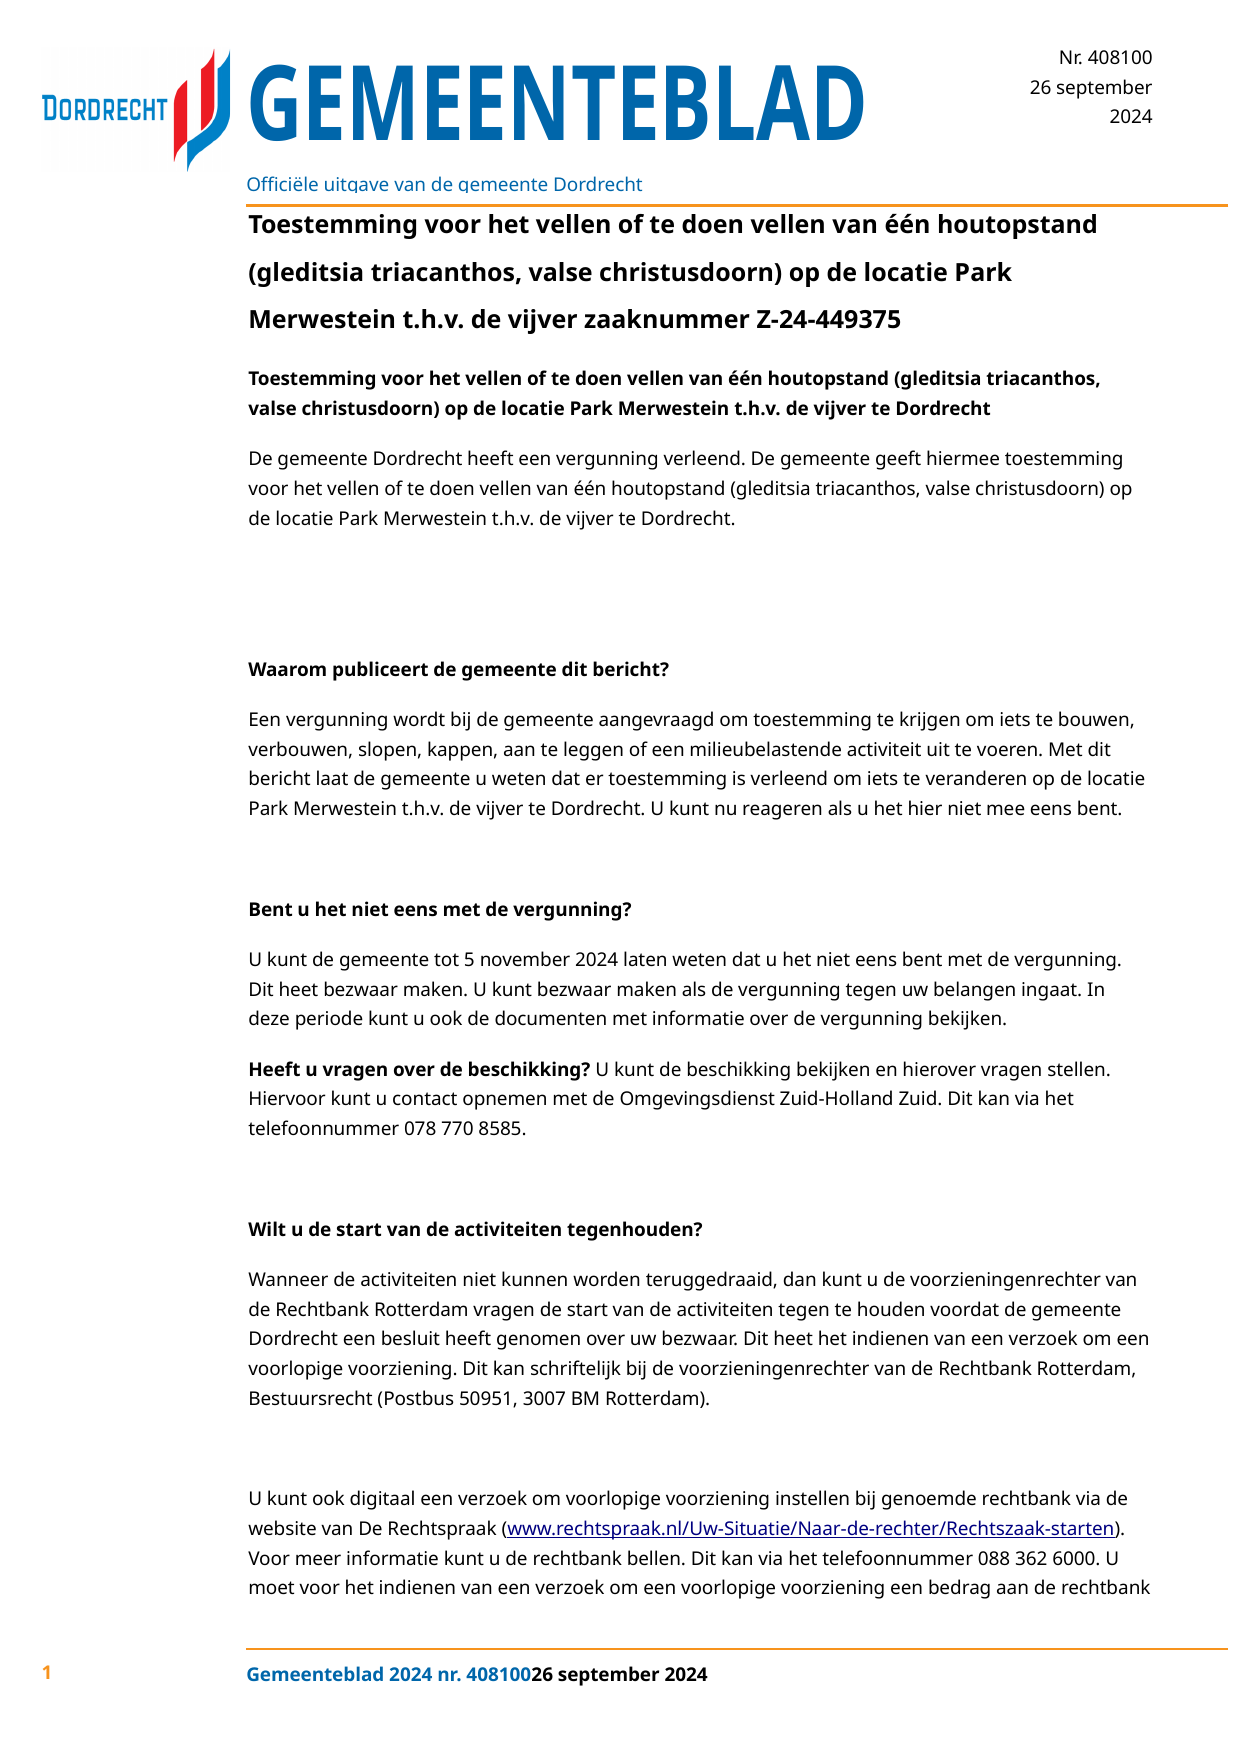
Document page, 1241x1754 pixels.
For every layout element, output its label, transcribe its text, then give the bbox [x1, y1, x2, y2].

picture [41, 47, 231, 172]
text Heeft u vragen over de beschikking? U kunt de beschikking bekijken en hierover vragen stellen. Hiervoor kunt u contact opnemen met de Omgevingsdienst Zuid-Holland Zuid. Dit kan via het telefoonnummer 078 770 8585. [248, 1056, 1152, 1141]
text De gemeente Dordrecht heeft een vergunning verleend. De gemeente geeft hiermee toestemming voor het vellen of te doen vellen van één houtopstand (gleditsia triacanthos, valse christusdoorn) op de locatie Park Merwestein t.h.v. de vijver te Dordrecht. [248, 446, 1152, 530]
text Wanneer de activiteiten niet kunnen worden teruggedraaid, dan kunt u de voorzieningenrechter van de Rechtbank Rotterdam vragen de start van de activiteiten tegen te houden voordat de gemeente Dordrecht een besluit heeft genomen over uw bezwaar. Dit heet het indienen van een verzoek om een voorlopige voorziening. Dit kan schriftelijk bij de voorzieningenrechter van de Rechtbank Rotterdam, Bestuursrecht (Postbus 50951, 3007 BM Rotterdam). [248, 1266, 1152, 1410]
text U kunt ook digitaal een verzoek om voorlopige voorziening instellen bij genoemde rechtbank via de website van De Rechtspraak (www.rechtspraak.nl/Uw-Situatie/Naar-de-rechter/Rechtszaak-starten). Voor meer informatie kunt u de rechtbank bellen. Dit kan via het telefoonnummer 088 362 6000. U moet voor het indienen van een verzoek om een voorlopige voorziening een bedrag aan de rechtbank [248, 1486, 1152, 1600]
text Bent u het niet eens met de vergunning? [248, 896, 1152, 922]
text U kunt de gemeente tot 5 november 2024 laten weten dat u het niet eens bent met de vergunning. Dit heet bezwaar maken. U kunt bezwaar maken als de vergunning tegen uw belangen ingaat. In deze periode kunt u ook de documenten met informatie over de vergunning bekijken. [248, 946, 1152, 1031]
text Toestemming voor het vellen of te doen vellen van één houtopstand (gleditsia triacanthos, valse christusdoorn) op de locatie Park Merwestein t.h.v. de vijver te Dordrecht [248, 366, 1152, 421]
text Waarom publiceert de gemeente dit bericht? [248, 656, 1152, 682]
text Wilt u de start van de activiteiten tegenhouden? [248, 1216, 1152, 1242]
text Een vergunning wordt bij de gemeente aangevraagd om toestemming te krijgen om iets te bouwen, verbouwen, slopen, kappen, aan te leggen of een milieubelastende activiteit uit te voeren. Met dit bericht laat de gemeente u weten dat er toestemming is verleend om iets te veranderen op de locatie Park Merwestein t.h.v. de vijver te Dordrecht. U kunt nu reageren als u het hier niet mee eens bent. [248, 706, 1152, 821]
text Toestemming voor het vellen of te doen vellen van één houtopstand (gleditsia triacanthos, valse christusdoorn) op de locatie Park Merwestein t.h.v. de vijver zaaknummer Z-24-449375 [248, 207, 1152, 336]
